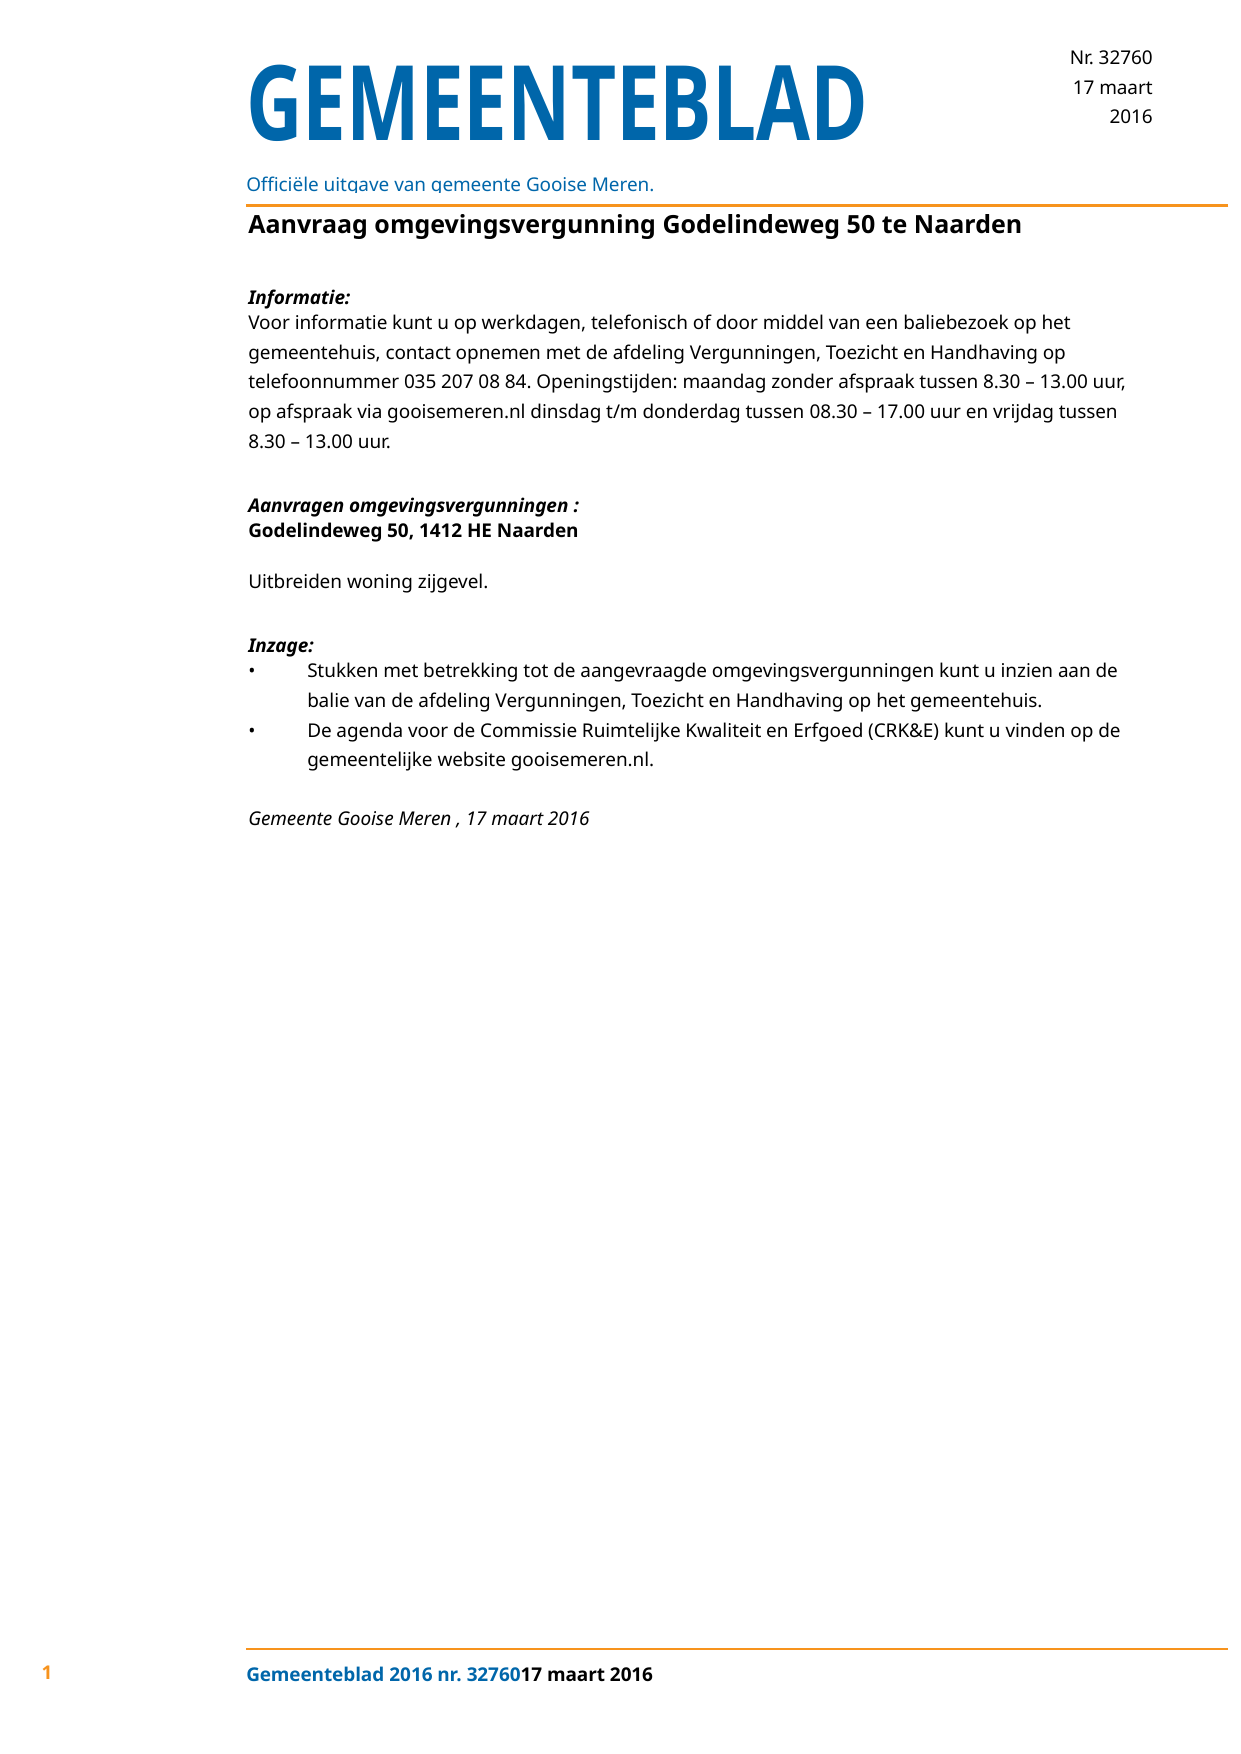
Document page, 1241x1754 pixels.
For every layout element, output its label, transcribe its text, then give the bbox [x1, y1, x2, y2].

list De agenda voor de Commissie Ruimtelijke Kwaliteit en Erfgoed (CRK&E) kunt u vinden op de gemeentelijke website gooisemeren.nl. [248, 717, 1152, 772]
list Stukken met betrekking tot de aangevraagde omgevingsvergunningen kunt u inzien aan de balie van de afdeling Vergunningen, Toezicht en Handhaving op het gemeentehuis. [248, 658, 1152, 713]
text Inzage: [248, 632, 1152, 658]
text Aanvragen omgevingsvergunningen : [248, 492, 1152, 518]
text Aanvraag omgevingsvergunning Godelindeweg 50 te Naarden [248, 207, 1152, 241]
picture [41, 47, 231, 172]
text Informatie: [248, 284, 1152, 309]
text Gemeente Gooise Meren , 17 maart 2016 [248, 806, 1152, 831]
text Uitbreiden woning zijgevel. [248, 568, 1152, 594]
text Voor informatie kunt u op werkdagen, telefonisch of door middel van een baliebezoek op het gemeentehuis, contact opnemen met de afdeling Vergunningen, Toezicht en Handhaving op telefoonnummer 035 207 08 84. Openingstijden: maandag zonder afspraak tussen 8.30 – 13.00 uur, op afspraak via gooisemeren.nl dinsdag t/m donderdag tussen 08.30 – 17.00 uur en vrijdag tussen 8.30 – 13.00 uur. [248, 309, 1152, 454]
text Godelindeweg 50, 1412 HE Naarden [248, 518, 1152, 543]
